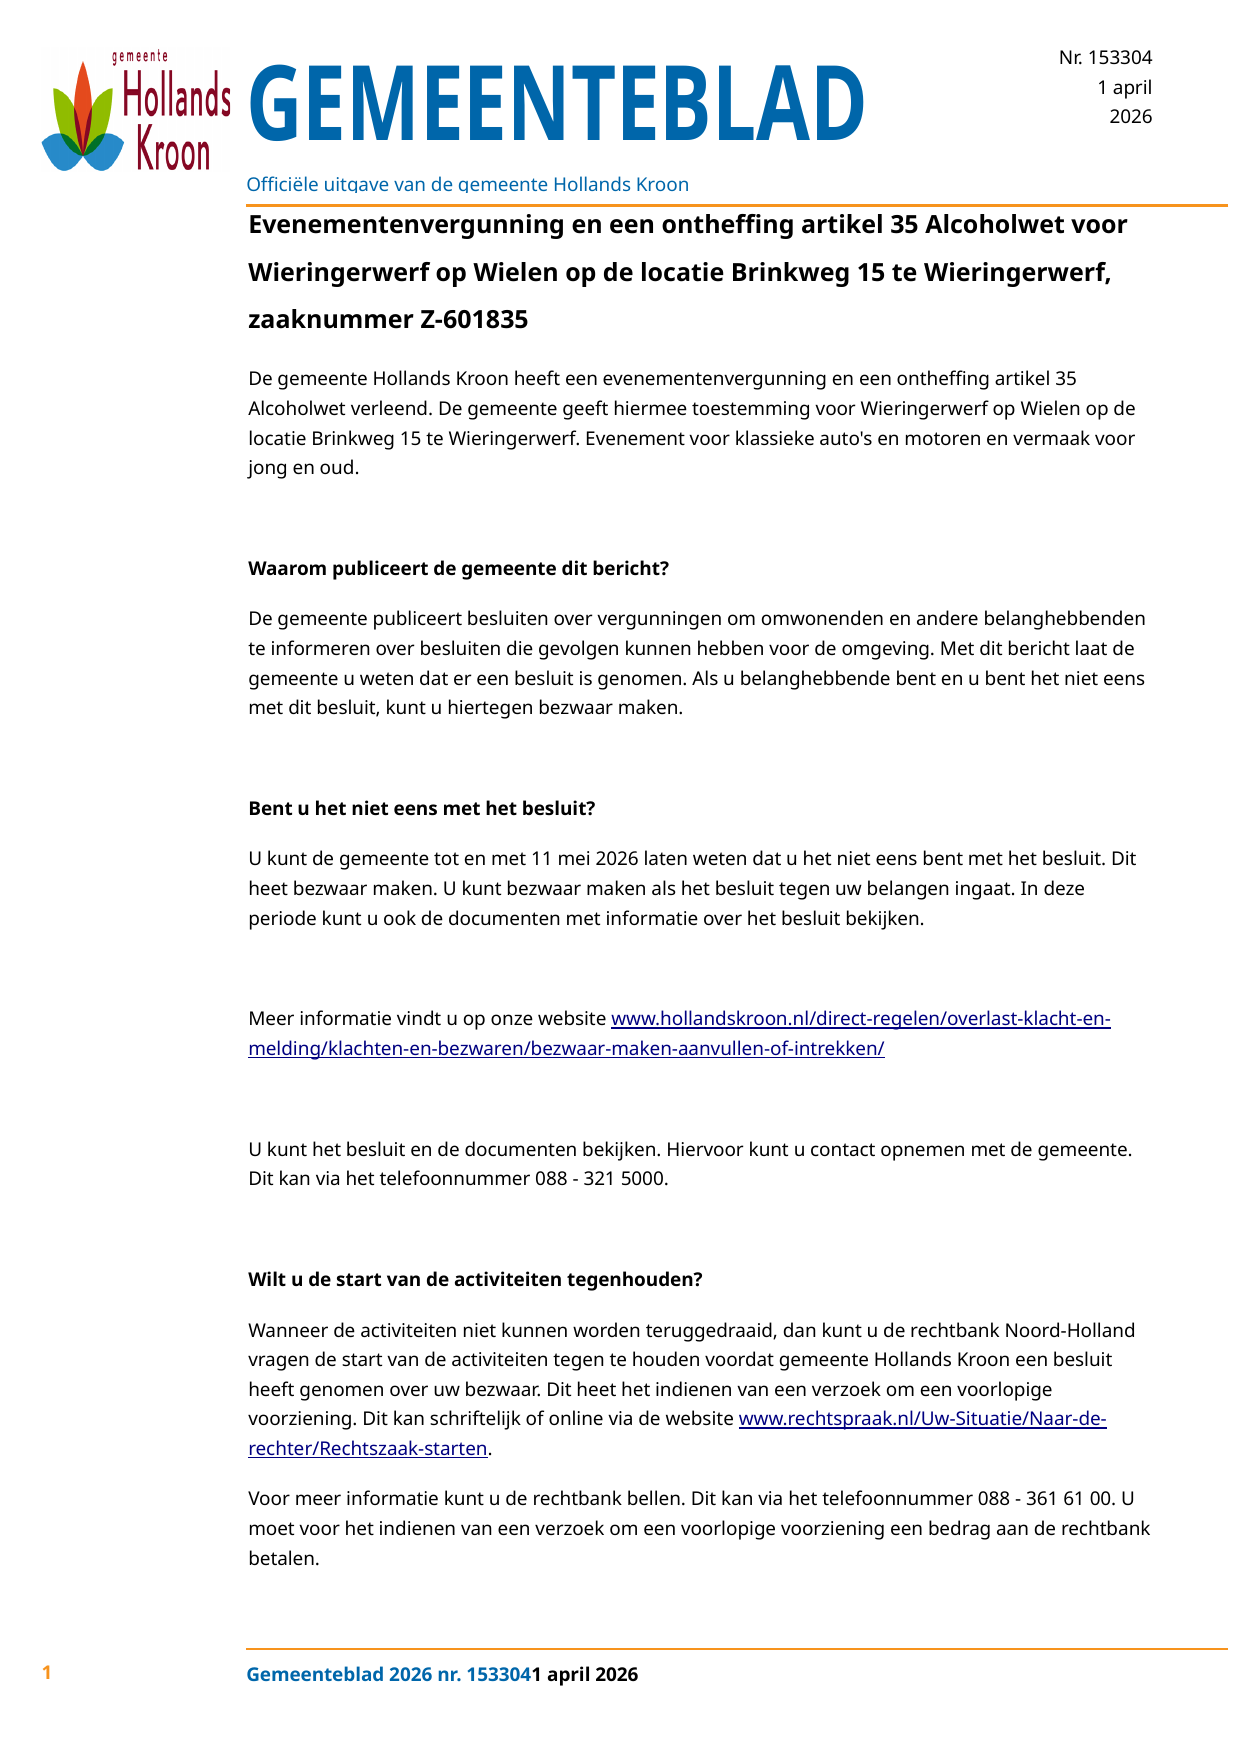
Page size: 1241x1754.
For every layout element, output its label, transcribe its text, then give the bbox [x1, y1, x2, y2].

text Bent u het niet eens met het besluit? [248, 795, 1152, 821]
text Voor meer informatie kunt u de rechtbank bellen. Dit kan via het telefoonnummer 088 - 361 61 00. U moet voor het indienen van een verzoek om een voorlopige voorziening een bedrag aan de rechtbank betalen. [248, 1486, 1152, 1570]
text Wanneer de activiteiten niet kunnen worden teruggedraaid, dan kunt u de rechtbank Noord-Holland vragen de start van de activiteiten tegen te houden voordat gemeente Hollands Kroon een besluit heeft genomen over uw bezwaar. Dit heet het indienen van een verzoek om een voorlopige voorziening. Dit kan schriftelijk of online via de website www.rechtspraak.nl/Uw-Situatie/Naar-de-rechter/Rechtszaak-starten. [248, 1317, 1152, 1461]
picture [41, 47, 231, 172]
text U kunt de gemeente tot en met 11 mei 2026 laten weten dat u het niet eens bent met het besluit. Dit heet bezwaar maken. U kunt bezwaar maken als het besluit tegen uw belangen ingaat. In deze periode kunt u ook de documenten met informatie over het besluit bekijken. [248, 846, 1152, 930]
text Evenementenvergunning en een ontheffing artikel 35 Alcoholwet voor Wieringerwerf op Wielen op de locatie Brinkweg 15 te Wieringerwerf, zaaknummer Z-601835 [248, 207, 1152, 336]
text De gemeente Hollands Kroon heeft een evenementenvergunning en een ontheffing artikel 35 Alcoholwet verleend. De gemeente geeft hiermee toestemming voor Wieringerwerf op Wielen op de locatie Brinkweg 15 te Wieringerwerf. Evenement voor klassieke auto's en motoren en vermaak voor jong en oud. [248, 366, 1152, 480]
text Wilt u de start van de activiteiten tegenhouden? [248, 1266, 1152, 1292]
text Meer informatie vindt u op onze website www.hollandskroon.nl/direct-regelen/overlast-klacht-en-melding/klachten-en-bezwaren/bezwaar-maken-aanvullen-of-intrekken/ [248, 1006, 1152, 1061]
text U kunt het besluit en de documenten bekijken. Hiervoor kunt u contact opnemen met de gemeente. Dit kan via het telefoonnummer 088 - 321 5000. [248, 1136, 1152, 1191]
text De gemeente publiceert besluiten over vergunningen om omwonenden en andere belanghebbenden te informeren over besluiten die gevolgen kunnen hebben voor de omgeving. Met dit bericht laat de gemeente u weten dat er een besluit is genomen. Als u belanghebbende bent en u bent het niet eens met dit besluit, kunt u hiertegen bezwaar maken. [248, 606, 1152, 720]
text Waarom publiceert de gemeente dit bericht? [248, 555, 1152, 581]
